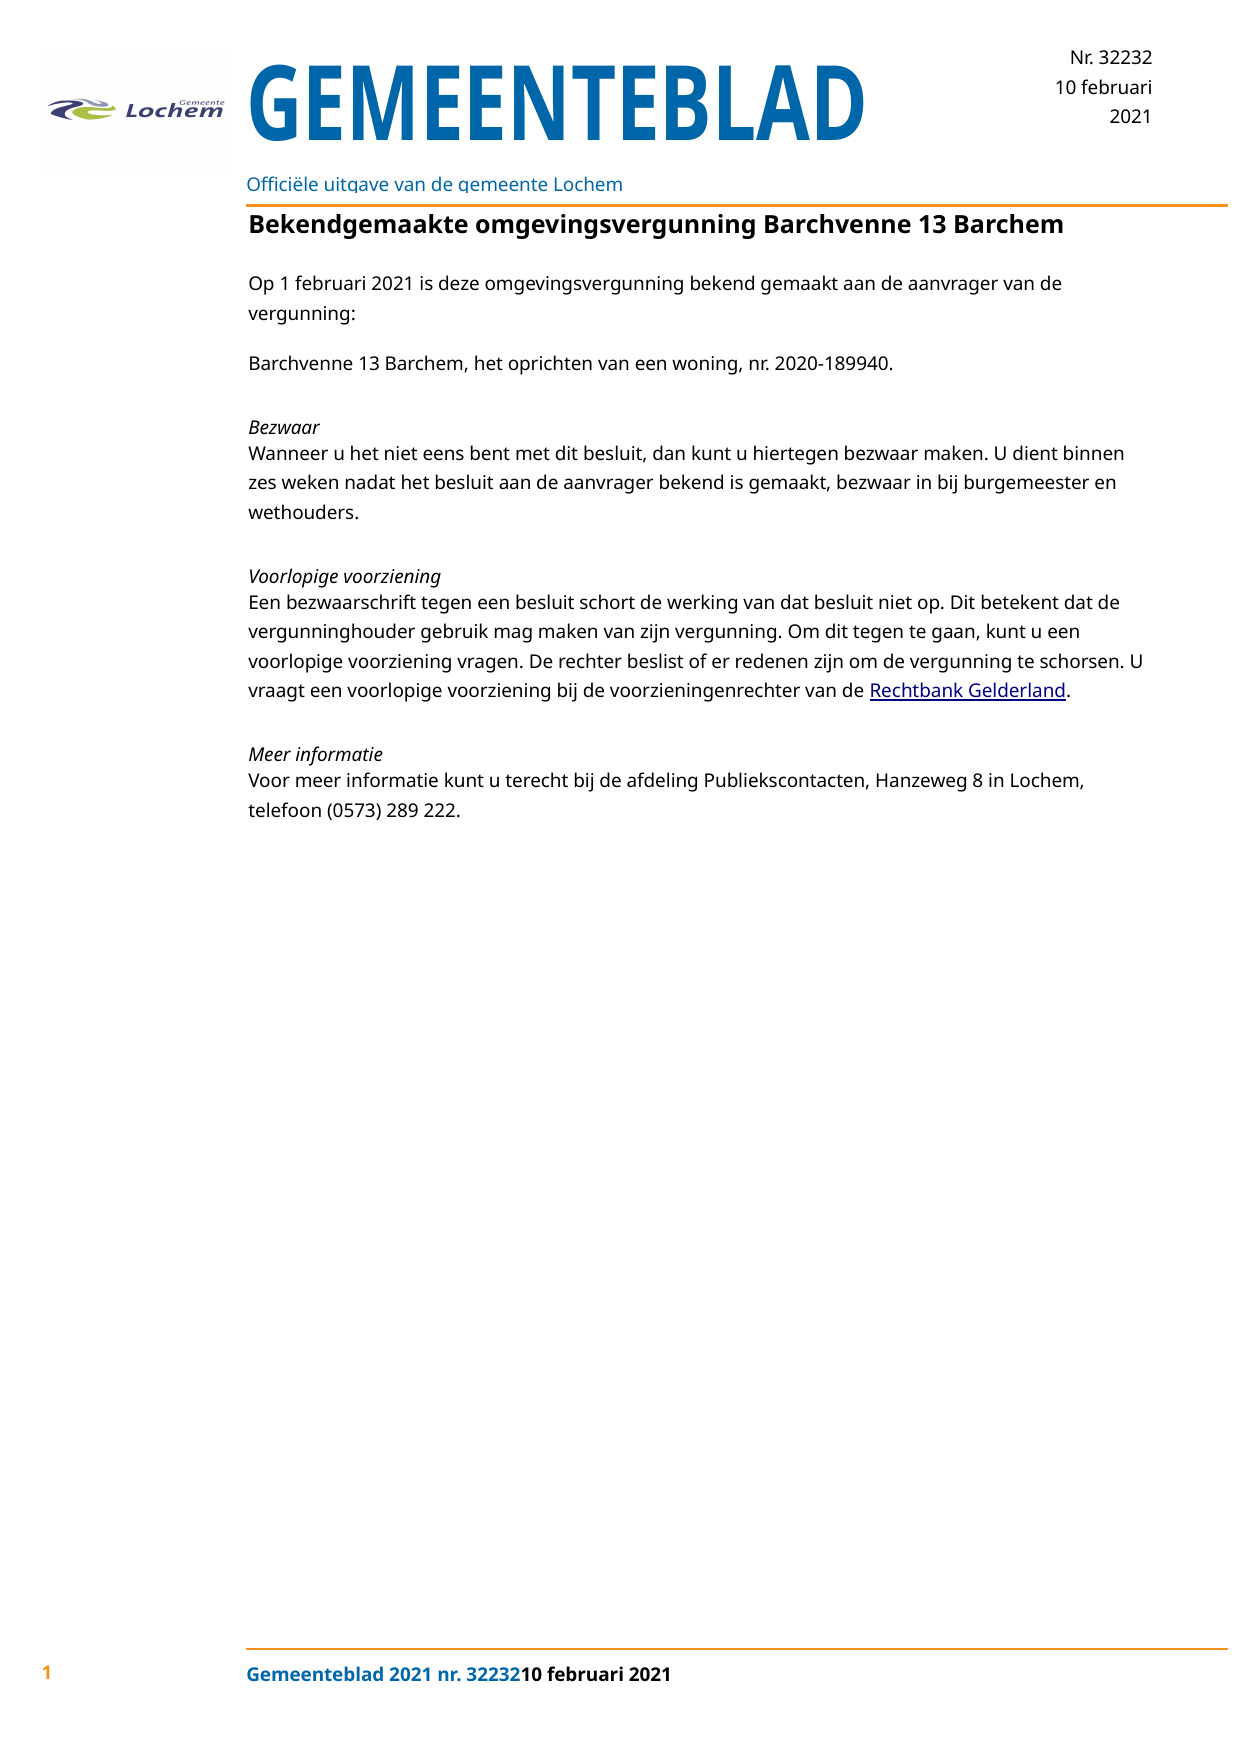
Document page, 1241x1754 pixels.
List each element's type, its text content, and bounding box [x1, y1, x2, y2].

text Voorlopige voorziening [248, 563, 1152, 589]
text Op 1 februari 2021 is deze omgevingsvergunning bekend gemaakt aan de aanvrager van de vergunning: [248, 270, 1152, 326]
picture [41, 47, 231, 172]
text Een bezwaarschrift tegen een besluit schort de werking van dat besluit niet op. Dit betekent dat de vergunninghouder gebruik mag maken van zijn vergunning. Om dit tegen te gaan, kunt u een voorlopige voorziening vragen. De rechter beslist of er redenen zijn om de vergunning te schorsen. U vraagt een voorlopige voorziening bij de voorzieningenrechter van de Rechtbank Gelderland. [248, 589, 1152, 703]
text Barchvenne 13 Barchem, het oprichten van een woning, nr. 2020-189940. [248, 350, 1152, 376]
text Meer informatie [248, 742, 1152, 767]
text Voor meer informatie kunt u terecht bij de afdeling Publiekscontacten, Hanzeweg 8 in Lochem, telefoon (0573) 289 222. [248, 767, 1152, 823]
text Bekendgemaakte omgevingsvergunning Barchvenne 13 Barchem [248, 207, 1152, 241]
text Bezwaar [248, 414, 1152, 440]
text Wanneer u het niet eens bent met dit besluit, dan kunt u hiertegen bezwaar maken. U dient binnen zes weken nadat het besluit aan de aanvrager bekend is gemaakt, bezwaar in bij burgemeester en wethouders. [248, 440, 1152, 525]
